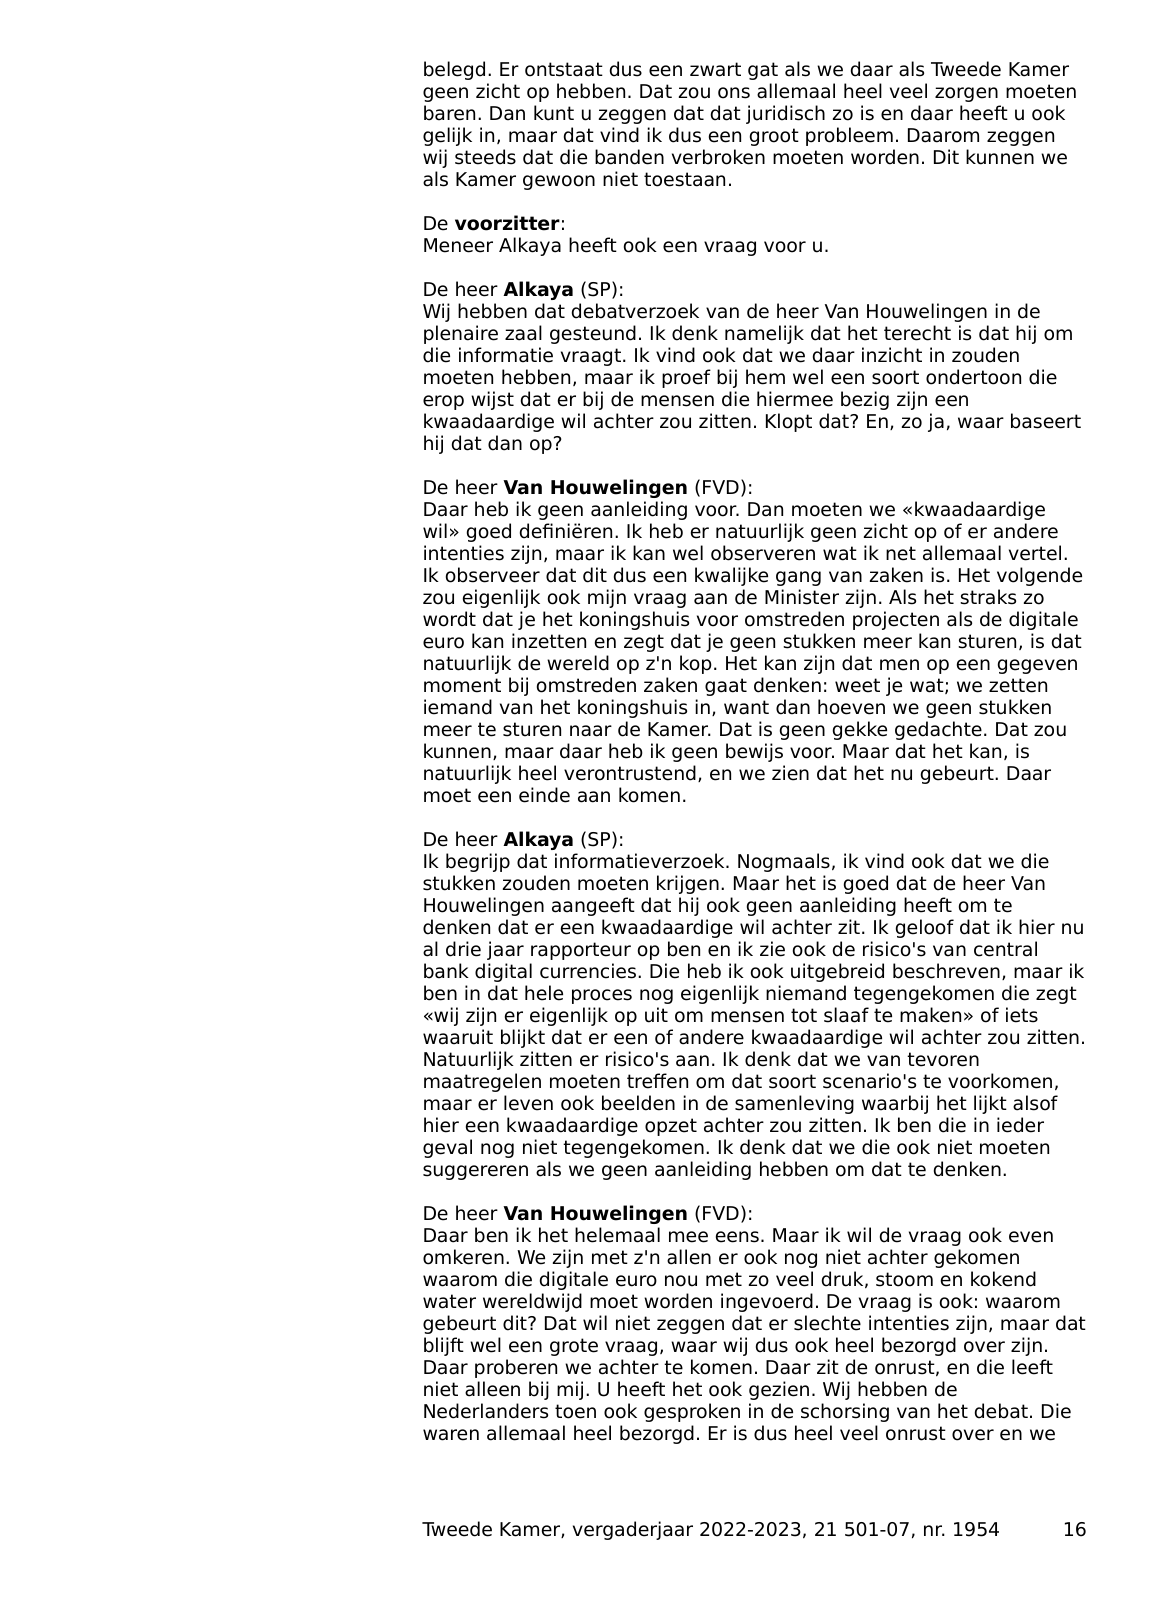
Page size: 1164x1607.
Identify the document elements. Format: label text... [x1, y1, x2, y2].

text De heer Van Houwelingen (FVD): [422, 1203, 1087, 1225]
text belegd. Er ontstaat dus een zwart gat als we daar als Tweede Kamer geen zicht op hebben. Dat zou ons allemaal heel veel zorgen moeten baren. Dan kunt u zeggen dat dat juridisch zo is en daar heeft u ook gelijk in, maar dat vind ik dus een groot probleem. Daarom zeggen wij steeds dat die banden verbroken moeten worden. Dit kunnen we als Kamer gewoon niet toestaan. [422, 59, 1087, 191]
text Daar ben ik het helemaal mee eens. Maar ik wil de vraag ook even omkeren. We zijn met z'n allen er ook nog niet achter gekomen waarom die digitale euro nou met zo veel druk, stoom en kokend water wereldwijd moet worden ingevoerd. De vraag is ook: waarom gebeurt dit? Dat wil niet zeggen dat er slechte intenties zijn, maar dat blijft wel een grote vraag, waar wij dus ook heel bezorgd over zijn. Daar proberen we achter te komen. Daar zit de onrust, en die leeft niet alleen bij mij. U heeft het ook gezien. Wij hebben de Nederlanders toen ook gesproken in de schorsing van het debat. Die waren allemaal heel bezorgd. Er is dus heel veel onrust over en we [422, 1225, 1087, 1445]
text Daar heb ik geen aanleiding voor. Dan moeten we «kwaadaardige wil» goed definiëren. Ik heb er natuurlijk geen zicht op of er andere intenties zijn, maar ik kan wel observeren wat ik net allemaal vertel. Ik observeer dat dit dus een kwalijke gang van zaken is. Het volgende zou eigenlijk ook mijn vraag aan de Minister zijn. Als het straks zo wordt dat je het koningshuis voor omstreden projecten als de digitale euro kan inzetten en zegt dat je geen stukken meer kan sturen, is dat natuurlijk de wereld op z'n kop. Het kan zijn dat men op een gegeven moment bij omstreden zaken gaat denken: weet je wat; we zetten iemand van het koningshuis in, want dan hoeven we geen stukken meer te sturen naar de Kamer. Dat is geen gekke gedachte. Dat zou kunnen, maar daar heb ik geen bewijs voor. Maar dat het kan, is natuurlijk heel verontrustend, en we zien dat het nu gebeurt. Daar moet een einde aan komen. [422, 499, 1087, 807]
text De heer Alkaya (SP): [422, 279, 1087, 301]
text Meneer Alkaya heeft ook een vraag voor u. [422, 235, 1087, 257]
text Ik begrijp dat informatieverzoek. Nogmaals, ik vind ook dat we die stukken zouden moeten krijgen. Maar het is goed dat de heer Van Houwelingen aangeeft dat hij ook geen aanleiding heeft om te denken dat er een kwaadaardige wil achter zit. Ik geloof dat ik hier nu al drie jaar rapporteur op ben en ik zie ook de risico's van central bank digital currencies. Die heb ik ook uitgebreid beschreven, maar ik ben in dat hele proces nog eigenlijk niemand tegengekomen die zegt «wij zijn er eigenlijk op uit om mensen tot slaaf te maken» of iets waaruit blijkt dat er een of andere kwaadaardige wil achter zou zitten. Natuurlijk zitten er risico's aan. Ik denk dat we van tevoren maatregelen moeten treffen om dat soort scenario's te voorkomen, maar er leven ook beelden in de samenleving waarbij het lijkt alsof hier een kwaadaardige opzet achter zou zitten. Ik ben die in ieder geval nog niet tegengekomen. Ik denk dat we die ook niet moeten suggereren als we geen aanleiding hebben om dat te denken. [422, 851, 1087, 1181]
text De voorzitter: [422, 213, 1087, 235]
text De heer Van Houwelingen (FVD): [422, 477, 1087, 499]
text Wij hebben dat debatverzoek van de heer Van Houwelingen in de plenaire zaal gesteund. Ik denk namelijk dat het terecht is dat hij om die informatie vraagt. Ik vind ook dat we daar inzicht in zouden moeten hebben, maar ik proef bij hem wel een soort ondertoon die erop wijst dat er bij de mensen die hiermee bezig zijn een kwaadaardige wil achter zou zitten. Klopt dat? En, zo ja, waar baseert hij dat dan op? [422, 301, 1087, 455]
text De heer Alkaya (SP): [422, 829, 1087, 851]
